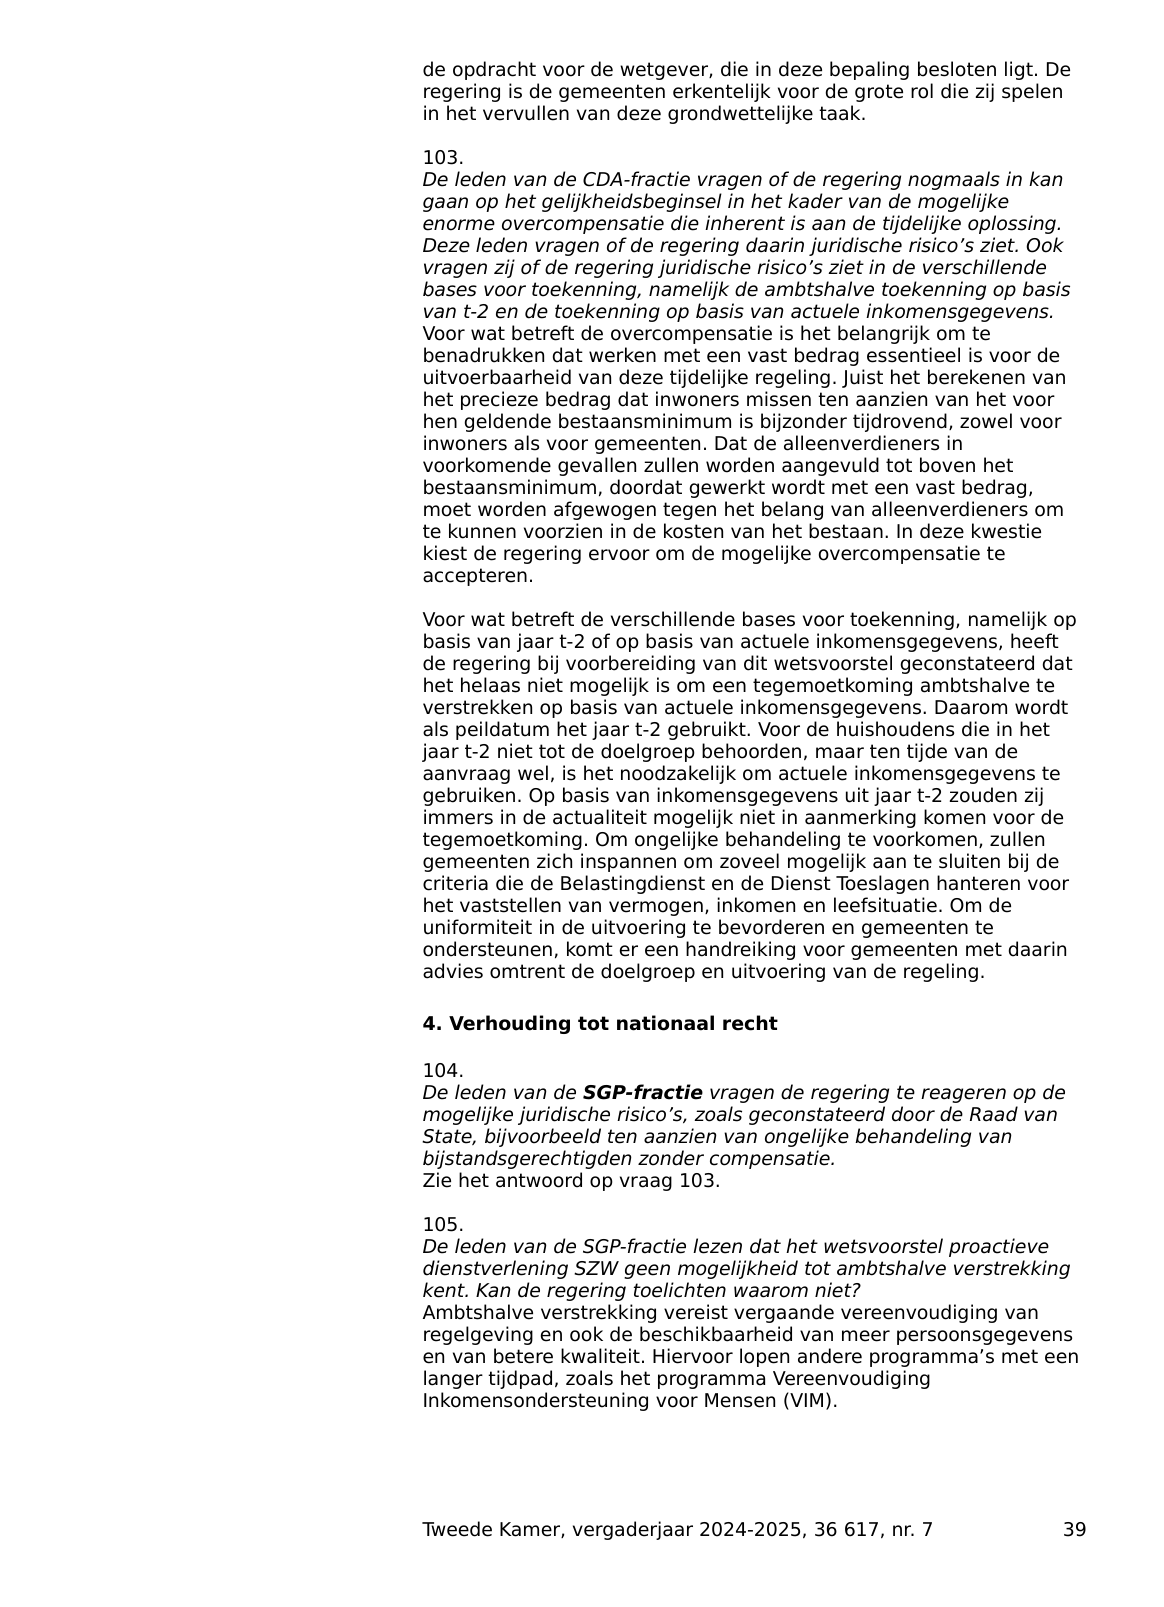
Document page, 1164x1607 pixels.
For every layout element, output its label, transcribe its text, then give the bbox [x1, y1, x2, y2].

text De leden van de SGP-fractie vragen de regering te reageren op de mogelijke juridische risico’s, zoals geconstateerd door de Raad van State, bijvoorbeeld ten aanzien van ongelijke behandeling van bijstandsgerechtigden zonder compensatie. [422, 1082, 1087, 1169]
text 104. [422, 1059, 1087, 1082]
text Voor wat betreft de overcompensatie is het belangrijk om te benadrukken dat werken met een vast bedrag essentieel is voor de uitvoerbaarheid van deze tijdelijke regeling. Juist het berekenen van het precieze bedrag dat inwoners missen ten aanzien van het voor hen geldende bestaansminimum is bijzonder tijdrovend, zowel voor inwoners als voor gemeenten. Dat de alleenverdieners in voorkomende gevallen zullen worden aangevuld tot boven het bestaansminimum, doordat gewerkt wordt met een vast bedrag, moet worden afgewogen tegen het belang van alleenverdieners om te kunnen voorzien in de kosten van het bestaan. In deze kwestie kiest de regering ervoor om de mogelijke overcompensatie te accepteren. [422, 323, 1087, 587]
text 103. [422, 147, 1087, 169]
text De leden van de SGP-fractie lezen dat het wetsvoorstel proactieve dienstverlening SZW geen mogelijkheid tot ambtshalve verstrekking kent. Kan de regering toelichten waarom niet? [422, 1236, 1087, 1302]
text De leden van de CDA-fractie vragen of de regering nogmaals in kan gaan op het gelijkheidsbeginsel in het kader van de mogelijke enorme overcompensatie die inherent is aan de tijdelijke oplossing. Deze leden vragen of de regering daarin juridische risico’s ziet. Ook vragen zij of de regering juridische risico’s ziet in de verschillende bases voor toekenning, namelijk de ambtshalve toekenning op basis van t-2 en de toekenning op basis van actuele inkomensgegevens. [422, 169, 1087, 323]
text Voor wat betreft de verschillende bases voor toekenning, namelijk op basis van jaar t-2 of op basis van actuele inkomensgegevens, heeft de regering bij voorbereiding van dit wetsvoorstel geconstateerd dat het helaas niet mogelijk is om een tegemoetkoming ambtshalve te verstrekken op basis van actuele inkomensgegevens. Daarom wordt als peildatum het jaar t-2 gebruikt. Voor de huishoudens die in het jaar t-2 niet tot de doelgroep behoorden, maar ten tijde van de aanvraag wel, is het noodzakelijk om actuele inkomensgegevens te gebruiken. Op basis van inkomensgegevens uit jaar t-2 zouden zij immers in de actualiteit mogelijk niet in aanmerking komen voor de tegemoetkoming. Om ongelijke behandeling te voorkomen, zullen gemeenten zich inspannen om zoveel mogelijk aan te sluiten bij de criteria die de Belastingdienst en de Dienst Toeslagen hanteren voor het vaststellen van vermogen, inkomen en leefsituatie. Om de uniformiteit in de uitvoering te bevorderen en gemeenten te ondersteunen, komt er een handreiking voor gemeenten met daarin advies omtrent de doelgroep en uitvoering van de regeling. [422, 609, 1087, 983]
subtitle 4. Verhouding tot nationaal recht [422, 1013, 1087, 1034]
text Zie het antwoord op vraag 103. [422, 1169, 1087, 1191]
text de opdracht voor de wetgever, die in deze bepaling besloten ligt. De regering is de gemeenten erkentelijk voor de grote rol die zij spelen in het vervullen van deze grondwettelijke taak. [422, 59, 1087, 125]
text 105. [422, 1214, 1087, 1236]
text Ambtshalve verstrekking vereist vergaande vereenvoudiging van regelgeving en ook de beschikbaarheid van meer persoonsgegevens en van betere kwaliteit. Hiervoor lopen andere programma’s met een langer tijdpad, zoals het programma Vereenvoudiging Inkomensondersteuning voor Mensen (VIM). [422, 1302, 1087, 1411]
